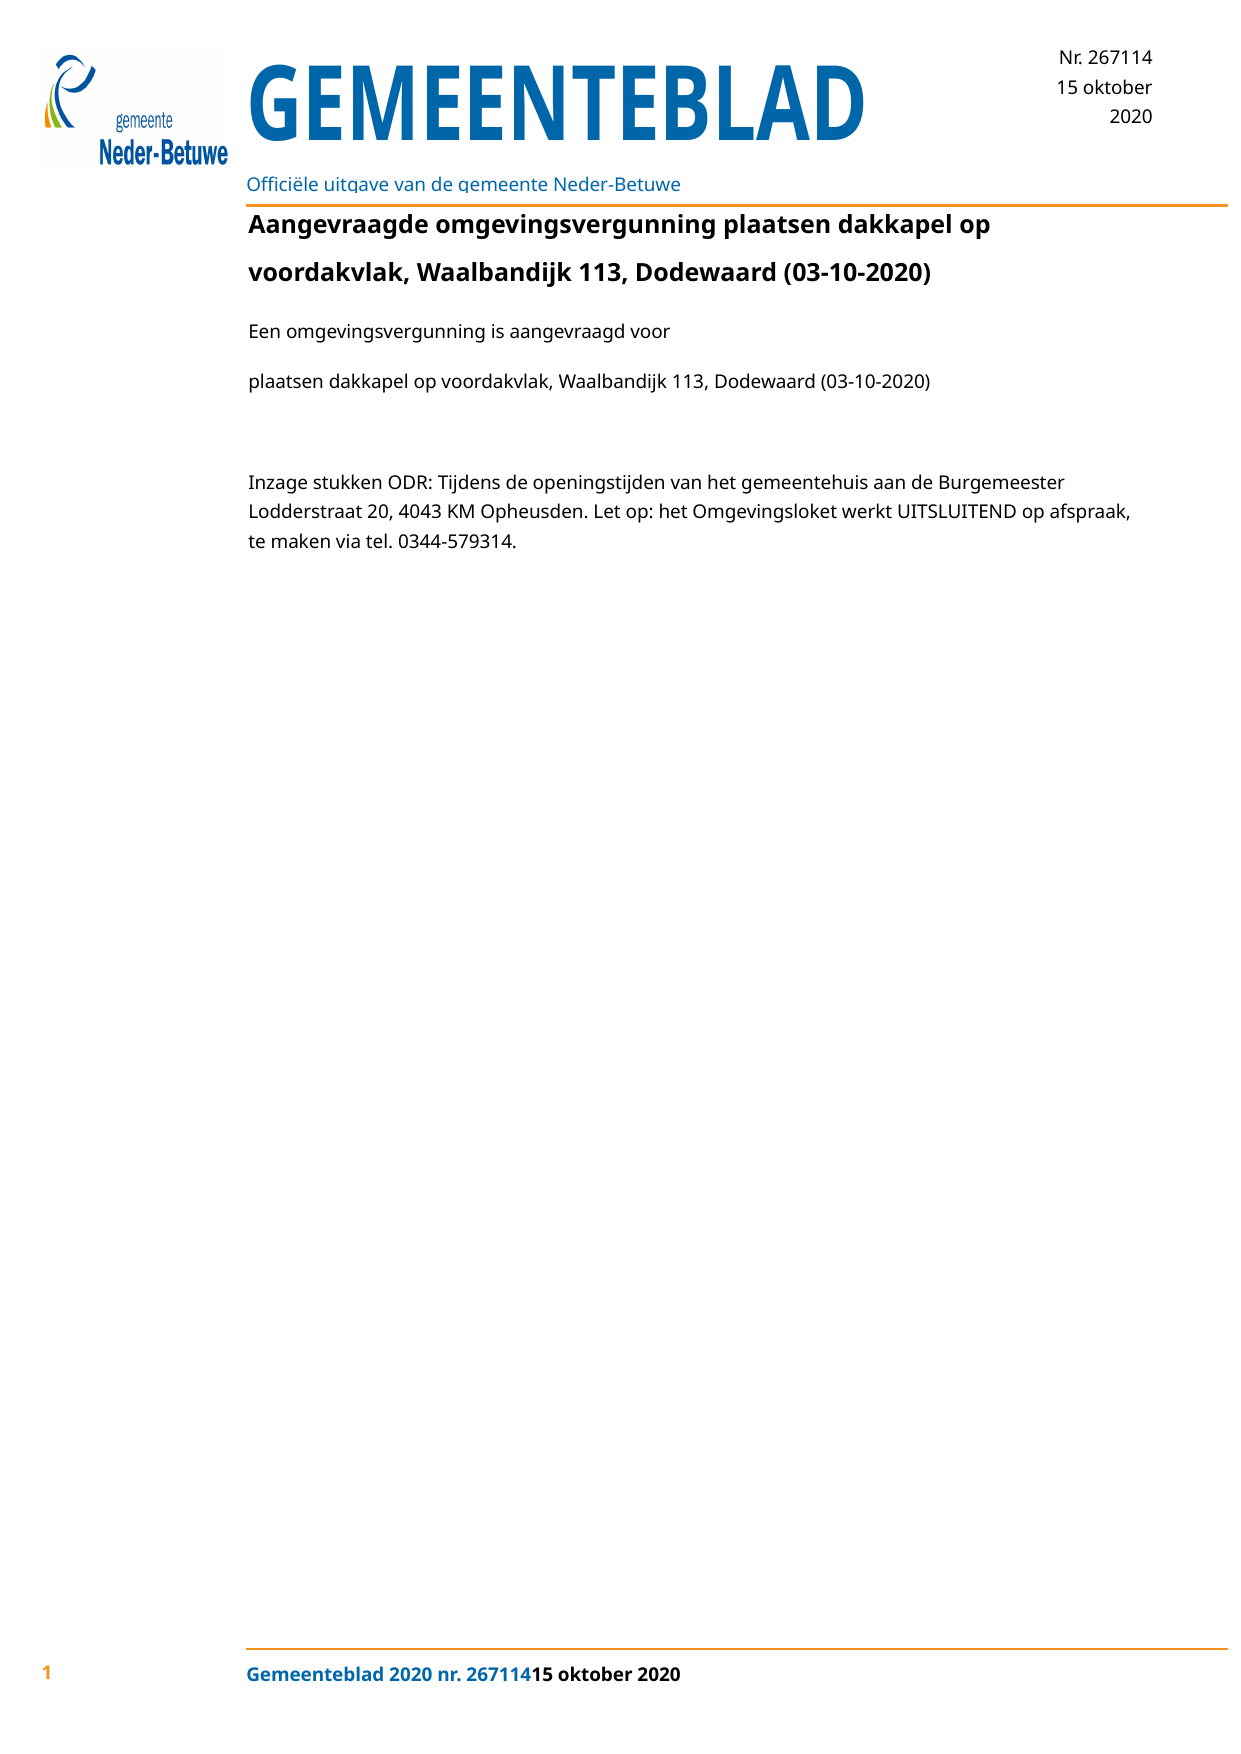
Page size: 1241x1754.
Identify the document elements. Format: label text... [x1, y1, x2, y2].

text Een omgevingsvergunning is aangevraagd voor [248, 318, 1152, 344]
text plaatsen dakkapel op voordakvlak, Waalbandijk 113, Dodewaard (03-10-2020) [248, 368, 1152, 394]
text Aangevraagde omgevingsvergunning plaatsen dakkapel op voordakvlak, Waalbandijk 113, Dodewaard (03-10-2020) [248, 207, 1152, 288]
text Inzage stukken ODR: Tijdens de openingstijden van het gemeentehuis aan de Burgemeester Lodderstraat 20, 4043 KM Opheusden. Let op: het Omgevingsloket werkt UITSLUITEND op afspraak, te maken via tel. 0344-579314. [248, 469, 1152, 554]
picture [41, 47, 231, 172]
